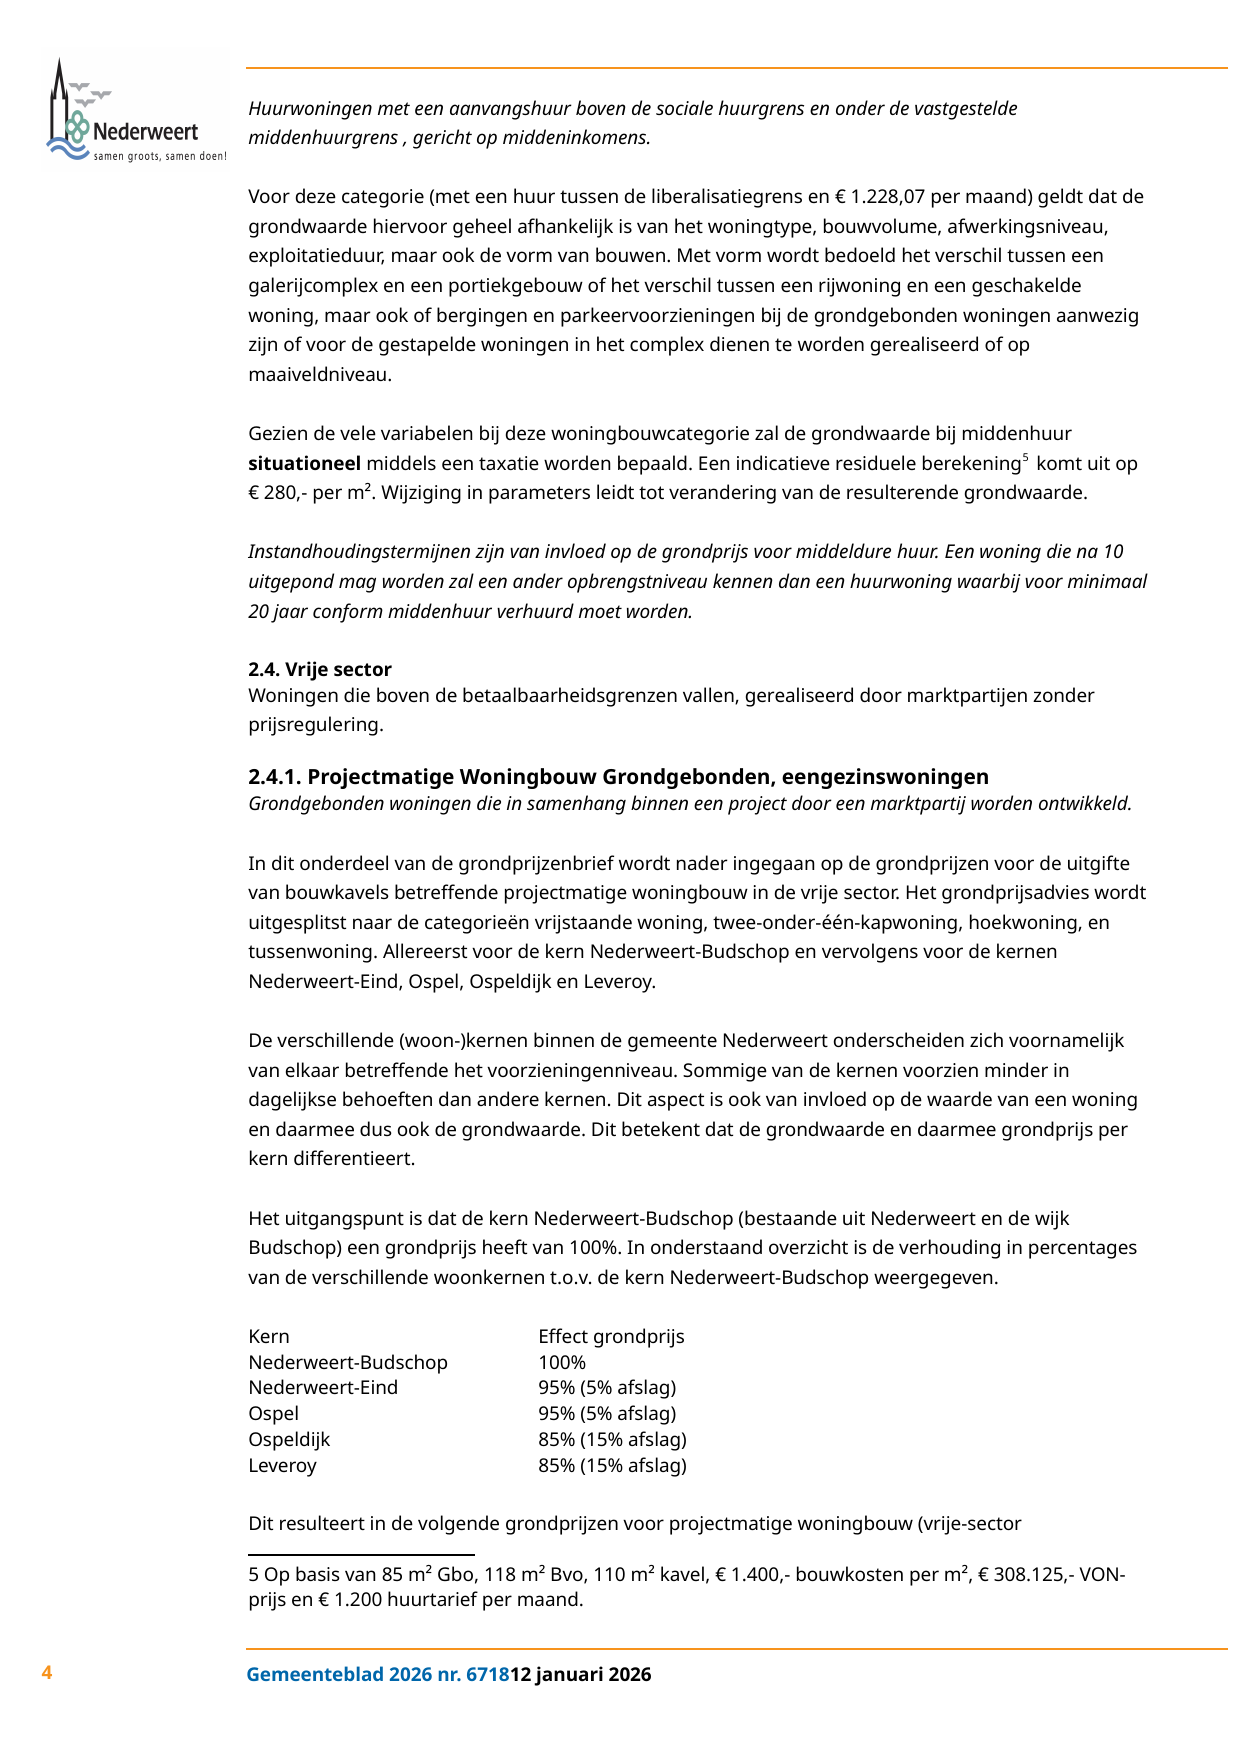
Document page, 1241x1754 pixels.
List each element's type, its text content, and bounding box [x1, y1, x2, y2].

table_header Instandhoudingstermijnen zijn van invloed op de grondprijs voor middeldure huur. Een woning die na 10 uitgepond mag worden zal een ander opbrengstniveau kennen dan een huurwoning waarbij voor minimaal 20 jaar conform middenhuur verhuurd moet worden. [248, 539, 1152, 623]
text 2.4.1. Projectmatige Woningbouw Grondgebonden, eengezinswoningen [248, 762, 1152, 791]
text De verschillende (woon-)kernen binnen de gemeente Nederweert onderscheiden zich voornamelijk van elkaar betreffende het voorzieningenniveau. Sommige van de kernen voorzien minder in dagelijkse behoeften dan andere kernen. Dit aspect is ook van invloed op de waarde van een woning en daarmee dus ook de grondwaarde. Dit betekent dat de grondwaarde en daarmee grondprijs per kern differentieert. [248, 1027, 1152, 1171]
table_cell 85% (15% afslag) [538, 1452, 1152, 1477]
text 2.4. Vrije sector [248, 656, 1152, 682]
text Op basis van 85 m² Gbo, 118 m² Bvo, 110 m² kavel, € 1.400,- bouwkosten per m², € 308.125,- VON-prijs en € 1.200 huurtarief per maand. [248, 1561, 1152, 1612]
table_cell 95% (5% afslag) [538, 1400, 1152, 1426]
picture [41, 47, 231, 172]
text Gezien de vele variabelen bij deze woningbouwcategorie zal de grondwaarde bij middenhuur situationeel middels een taxatie worden bepaald. Een indicatieve residuele berekening komt uit op € 280,- per m². Wijziging in parameters leidt tot verandering van de resulterende grondwaarde. [248, 420, 1152, 505]
table_cell Ospeldijk [248, 1426, 538, 1452]
table_cell Nederweert-Eind [248, 1375, 538, 1400]
table_cell Leveroy [248, 1452, 538, 1477]
table_cell 100% [538, 1349, 1152, 1374]
text Huurwoningen met een aanvangshuur boven de sociale huurgrens en onder de vastgestelde middenhuurgrens , gericht op middeninkomens. [248, 95, 1152, 150]
table_cell Ospel [248, 1400, 538, 1426]
table_cell Nederweert-Budschop [248, 1349, 538, 1374]
table_cell 85% (15% afslag) [538, 1426, 1152, 1452]
table_cell 95% (5% afslag) [538, 1375, 1152, 1400]
text Dit resulteert in de volgende grondprijzen voor projectmatige woningbouw (vrije-sector [248, 1510, 1152, 1536]
text Woningen die boven de betaalbaarheidsgrenzen vallen, gerealiseerd door marktpartijen zonder prijsregulering. [248, 682, 1152, 737]
text In dit onderdeel van de grondprijzenbrief wordt nader ingegaan op de grondprijzen voor de uitgifte van bouwkavels betreffende projectmatige woningbouw in de vrije sector. Het grondprijsadvies wordt uitgesplitst naar de categorieën vrijstaande woning, twee-onder-één-kapwoning, hoekwoning, en tussenwoning. Allereerst voor de kern Nederweert-Budschop en vervolgens voor de kernen Nederweert-Eind, Ospel, Ospeldijk en Leveroy. [248, 850, 1152, 994]
table_header Effect grondprijs [538, 1323, 1152, 1349]
text Voor deze categorie (met een huur tussen de liberalisatiegrens en € 1.228,07 per maand) geldt dat de grondwaarde hiervoor geheel afhankelijk is van het woningtype, bouwvolume, afwerkingsniveau, exploitatieduur, maar ook de vorm van bouwen. Met vorm wordt bedoeld het verschil tussen een galerijcomplex en een portiekgebouw of het verschil tussen een rijwoning en een geschakelde woning, maar ook of bergingen en parkeervoorzieningen bij de grondgebonden woningen aanwezig zijn of voor de gestapelde woningen in het complex dienen te worden gerealiseerd of op maaiveldniveau. [248, 183, 1152, 387]
text Grondgebonden woningen die in samenhang binnen een project door een marktpartij worden ontwikkeld. [248, 791, 1152, 816]
text Het uitgangspunt is dat de kern Nederweert-Budschop (bestaande uit Nederweert en de wijk Budschop) een grondprijs heeft van 100%. In onderstaand overzicht is de verhouding in percentages van de verschillende woonkernen t.o.v. de kern Nederweert-Budschop weergegeven. [248, 1205, 1152, 1289]
table_header Kern [248, 1323, 538, 1349]
